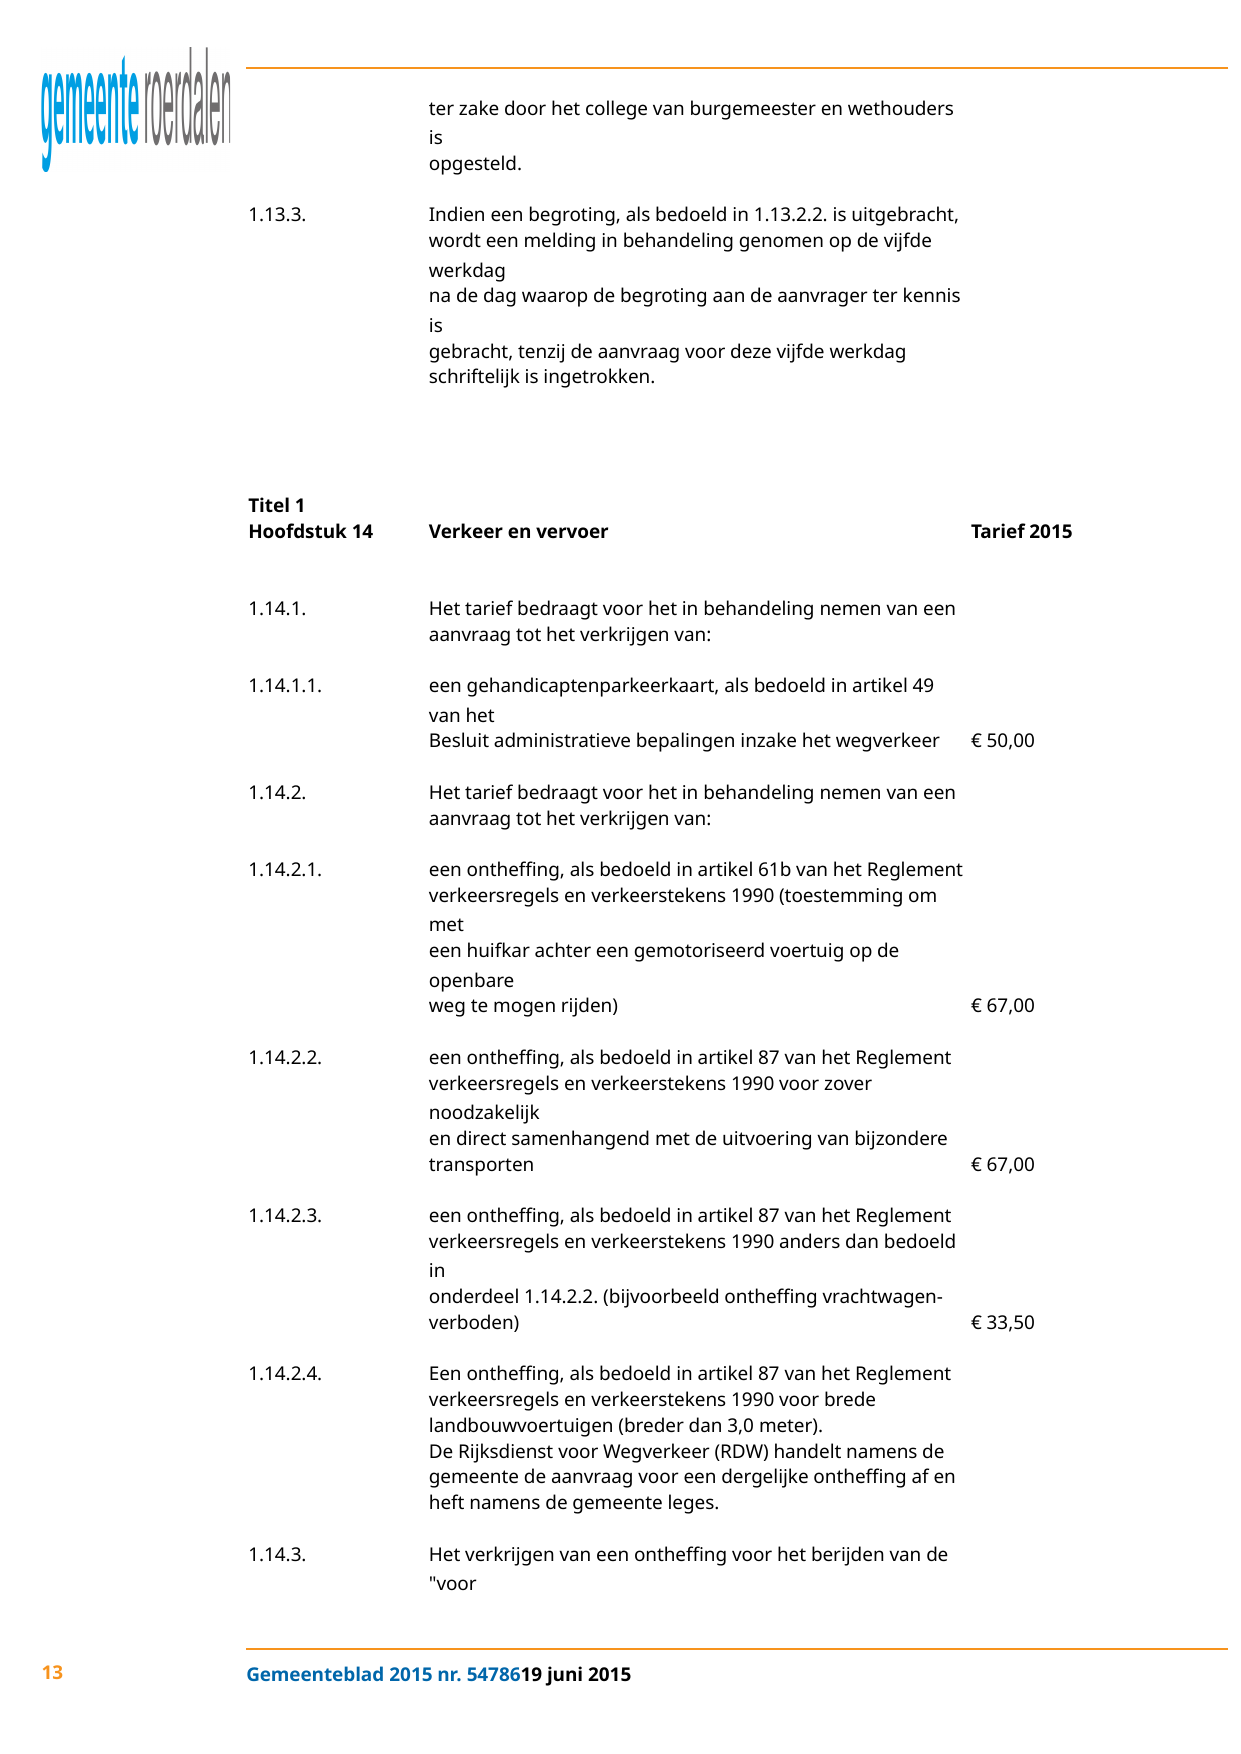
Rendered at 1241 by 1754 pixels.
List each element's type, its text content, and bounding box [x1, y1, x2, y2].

table_cell [971, 673, 1152, 728]
table_cell € 50,00 [971, 728, 1152, 753]
table_cell [971, 227, 1152, 283]
table_cell [248, 647, 429, 672]
table_cell [248, 1177, 429, 1202]
table_cell [248, 1125, 429, 1151]
table_cell [248, 389, 429, 415]
table_cell 1.14.1. [248, 595, 429, 621]
table_cell [971, 570, 1152, 595]
table_cell [971, 1412, 1152, 1438]
table_cell [971, 1070, 1152, 1125]
table_cell [248, 1309, 429, 1335]
picture [41, 47, 231, 172]
table_cell Titel 1 [248, 492, 429, 518]
table_cell verkeersregels en verkeerstekens 1990 voor zover noodzakelijk [429, 1070, 971, 1125]
table_cell [248, 150, 429, 176]
table_cell verkeersregels en verkeerstekens 1990 (toestemming om met [429, 882, 971, 937]
table_cell € 33,50 [971, 1309, 1152, 1335]
table_cell 1.14.2.2. [248, 1044, 429, 1070]
table_cell 1.14.3. [248, 1541, 429, 1596]
table_cell [971, 95, 1152, 150]
table_cell [248, 570, 429, 595]
table_cell verboden) [429, 1309, 971, 1335]
table_cell [971, 647, 1152, 672]
table_cell [971, 621, 1152, 647]
table_cell [971, 176, 1152, 202]
table_cell [248, 338, 429, 364]
table_cell [971, 1125, 1152, 1151]
table_cell een ontheffing, als bedoeld in artikel 61b van het Reglement [429, 856, 971, 882]
table_cell [248, 283, 429, 338]
table_cell [971, 1177, 1152, 1202]
table_cell een ontheffing, als bedoeld in artikel 87 van het Reglement [429, 1044, 971, 1070]
table_cell 1.14.1.1. [248, 673, 429, 728]
table_cell 1.14.2.1. [248, 856, 429, 882]
table_cell [971, 856, 1152, 882]
table_cell [971, 283, 1152, 338]
table_cell [248, 882, 429, 937]
table_cell [429, 1335, 971, 1361]
table_cell Indien een begroting, als bedoeld in 1.13.2.2. is uitgebracht, [429, 202, 971, 227]
table_cell [429, 570, 971, 595]
table_cell [971, 805, 1152, 831]
table_cell aanvraag tot het verkrijgen van: [429, 621, 971, 647]
table_cell [248, 227, 429, 283]
table_cell [971, 1335, 1152, 1361]
table_cell [429, 1177, 971, 1202]
table_cell [248, 1515, 429, 1541]
table_cell heft namens de gemeente leges. [429, 1489, 971, 1515]
table_cell [429, 831, 971, 856]
table_header [971, 467, 1152, 492]
table_cell [429, 492, 971, 518]
table_cell 1.14.2.4. [248, 1361, 429, 1386]
table_cell Verkeer en vervoer [429, 518, 971, 544]
table_cell [248, 728, 429, 753]
table_header [429, 467, 971, 492]
table_cell [971, 150, 1152, 176]
table_cell Een ontheffing, als bedoeld in artikel 87 van het Reglement [429, 1361, 971, 1386]
table_cell weg te mogen rijden) [429, 993, 971, 1018]
table_cell een gehandicaptenparkeerkaart, als bedoeld in artikel 49 van het [429, 673, 971, 728]
table_cell landbouwvoertuigen (breder dan 3,0 meter). [429, 1412, 971, 1438]
table_cell [971, 389, 1152, 415]
table_cell wordt een melding in behandeling genomen op de vijfde werkdag [429, 227, 971, 283]
table_cell [971, 938, 1152, 993]
table_cell [248, 1070, 429, 1125]
table_cell aanvraag tot het verkrijgen van: [429, 805, 971, 831]
table_cell [248, 1489, 429, 1515]
table_cell [248, 1412, 429, 1438]
table_cell gebracht, tenzij de aanvraag voor deze vijfde werkdag [429, 338, 971, 364]
table_cell [429, 544, 971, 569]
table_cell 1.13.3. [248, 202, 429, 227]
table_cell [248, 1151, 429, 1177]
table_cell [248, 1438, 429, 1463]
table_cell [429, 389, 971, 415]
table_cell [248, 95, 429, 150]
table_cell [971, 1044, 1152, 1070]
table_cell [248, 364, 429, 389]
table_cell [971, 1515, 1152, 1541]
table_cell [429, 647, 971, 672]
table_cell [971, 202, 1152, 227]
table_cell [971, 1361, 1152, 1386]
table_cell [429, 1515, 971, 1541]
table_cell ter zake door het college van burgemeester en wethouders is [429, 95, 971, 150]
table_cell [971, 1489, 1152, 1515]
table_cell [248, 1464, 429, 1489]
table_cell [248, 1284, 429, 1309]
table_cell € 67,00 [971, 993, 1152, 1018]
table_cell verkeersregels en verkeerstekens 1990 voor brede [429, 1386, 971, 1412]
table_cell [248, 805, 429, 831]
table_cell [971, 754, 1152, 779]
table_cell [248, 1019, 429, 1044]
table_cell na de dag waarop de begroting aan de aanvrager ter kennis is [429, 283, 971, 338]
table_cell [971, 1464, 1152, 1489]
table_cell [971, 882, 1152, 937]
table_cell en direct samenhangend met de uitvoering van bijzondere [429, 1125, 971, 1151]
table_cell [248, 176, 429, 202]
table_cell 1.14.2.3. [248, 1203, 429, 1228]
table_cell [248, 831, 429, 856]
table_cell Besluit administratieve bepalingen inzake het wegverkeer [429, 728, 971, 753]
table_cell [971, 492, 1152, 518]
table_cell [971, 1228, 1152, 1283]
table_cell een ontheffing, als bedoeld in artikel 87 van het Reglement [429, 1203, 971, 1228]
table_cell [248, 1228, 429, 1283]
table_cell 1.14.2. [248, 779, 429, 805]
table_cell Tarief 2015 [971, 518, 1152, 544]
table_cell [971, 1438, 1152, 1463]
table_cell [971, 831, 1152, 856]
table_cell opgesteld. [429, 150, 971, 176]
table_cell Het verkrijgen van een ontheffing voor het berijden van de "voor [429, 1541, 971, 1596]
table_header [248, 467, 429, 492]
table_cell [971, 1541, 1152, 1596]
table_cell [429, 754, 971, 779]
table_cell [429, 1019, 971, 1044]
table_cell [971, 779, 1152, 805]
table_cell [971, 1284, 1152, 1309]
table_cell [248, 938, 429, 993]
table_cell [971, 1386, 1152, 1412]
picture [41, 134, 48, 172]
table_cell [971, 364, 1152, 389]
table_cell verkeersregels en verkeerstekens 1990 anders dan bedoeld in [429, 1228, 971, 1283]
table_cell De Rijksdienst voor Wegverkeer (RDW) handelt namens de [429, 1438, 971, 1463]
table_cell [248, 1335, 429, 1361]
table_cell [971, 595, 1152, 621]
table_cell onderdeel 1.14.2.2. (bijvoorbeeld ontheffing vrachtwagen- [429, 1284, 971, 1309]
table_cell [971, 1203, 1152, 1228]
table_cell [971, 544, 1152, 569]
table_cell schriftelijk is ingetrokken. [429, 364, 971, 389]
table_cell [429, 176, 971, 202]
table_cell [248, 1386, 429, 1412]
table_cell Het tarief bedraagt voor het in behandeling nemen van een [429, 779, 971, 805]
table_cell € 67,00 [971, 1151, 1152, 1177]
table_cell gemeente de aanvraag voor een dergelijke ontheffing af en [429, 1464, 971, 1489]
table_cell een huifkar achter een gemotoriseerd voertuig op de openbare [429, 938, 971, 993]
table_cell [248, 754, 429, 779]
table_cell Het tarief bedraagt voor het in behandeling nemen van een [429, 595, 971, 621]
table_cell [971, 1019, 1152, 1044]
table_cell Hoofdstuk 14 [248, 518, 429, 544]
table_cell [248, 993, 429, 1018]
table_cell [248, 544, 429, 569]
table_cell [971, 338, 1152, 364]
table_cell transporten [429, 1151, 971, 1177]
table_cell [248, 621, 429, 647]
